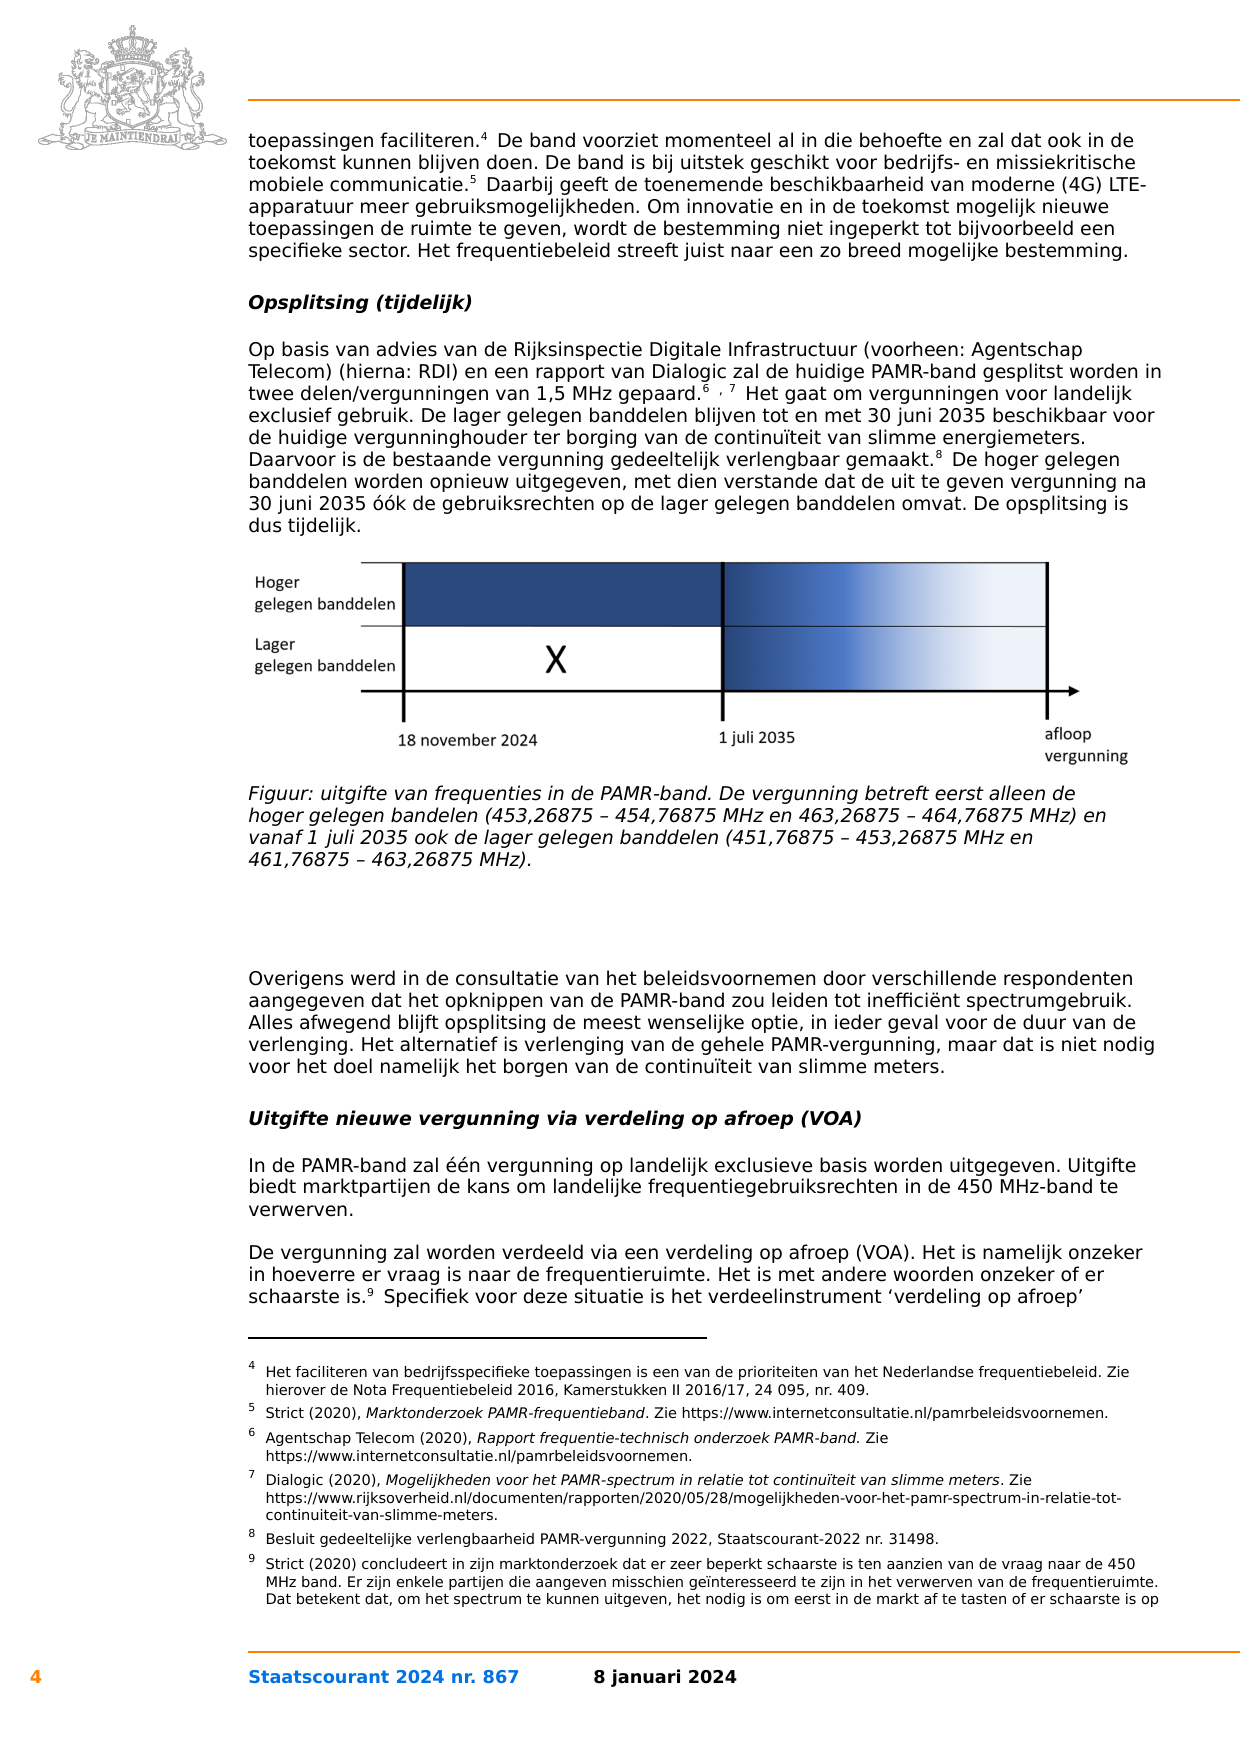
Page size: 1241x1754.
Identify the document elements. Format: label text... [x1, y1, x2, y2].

text Dialogic (2020), Mogelijkheden voor het PAMR-spectrum in relatie tot continuïteit van slimme meters. Zie https://www.rijksoverheid.nl/documenten/rapporten/2020/05/28/mogelijkheden-voor-het-pamr-spectrum-in-relatie-tot-continuiteit-van-slimme-meters. [248, 1468, 1163, 1524]
text Overigens werd in de consultatie van het beleidsvoornemen door verschillende respondenten aangegeven dat het opknippen van de PAMR-band zou leiden tot inefficiënt spectrumgebruik. Alles afwegend blijft opsplitsing de meest wenselijke optie, in ieder geval voor de duur van de verlenging. Het alternatief is verlenging van de gehele PAMR-vergunning, maar dat is niet nodig voor het doel namelijk het borgen van de continuïteit van slimme meters. [248, 968, 1163, 1077]
text De vergunning zal worden verdeeld via een verdeling op afroep (VOA). Het is namelijk onzeker in hoeverre er vraag is naar de frequentieruimte. Het is met andere woorden onzeker of er schaarste is. Specifiek voor deze situatie is het verdeelinstrument ‘verdeling op afroep’ [248, 1242, 1163, 1308]
text Strict (2020), Marktonderzoek PAMR-frequentieband. Zie https://www.internetconsultatie.nl/pamrbeleidsvoornemen. [248, 1401, 1163, 1423]
text Figuur: uitgifte van frequenties in de PAMR-band. De vergunning betreft eerst alleen de hoger gelegen bandelen (453,26875 – 454,76875 MHz en 463,26875 – 464,76875 MHz) en vanaf 1 juli 2035 ook de lager gelegen banddelen (451,76875 – 453,26875 MHz en 461,76875 – 463,26875 MHz). [248, 783, 1134, 871]
text Agentschap Telecom (2020), Rapport frequentie-technisch onderzoek PAMR-band. Zie https://www.internetconsultatie.nl/pamrbeleidsvoornemen. [248, 1426, 1163, 1465]
picture [248, 558, 1134, 771]
text In de PAMR-band zal één vergunning op landelijk exclusieve basis worden uitgegeven. Uitgifte biedt marktpartijen de kans om landelijke frequentiegebruiksrechten in de 450 MHz-band te verwerven. [248, 1154, 1163, 1220]
text Op basis van advies van de Rijksinspectie Digitale Infrastructuur (voorheen: Agentschap Telecom) (hierna: RDI) en een rapport van Dialogic zal de huidige PAMR-band gesplitst worden in twee delen/vergunningen van 1,5 MHz gepaard. , Het gaat om vergunningen voor landelijk exclusief gebruik. De lager gelegen banddelen blijven tot en met 30 juni 2035 beschikbaar voor de huidige vergunninghouder ter borging van de continuïteit van slimme energiemeters. Daarvoor is de bestaande vergunning gedeeltelijk verlengbaar gemaakt. De hoger gelegen banddelen worden opnieuw uitgegeven, met dien verstande dat de uit te geven vergunning na 30 juni 2035 óók de gebruiksrechten op de lager gelegen banddelen omvat. De opsplitsing is dus tijdelijk. [248, 339, 1163, 537]
subtitle Opsplitsing (tijdelijk) [248, 292, 1163, 314]
text Het faciliteren van bedrijfsspecifieke toepassingen is een van de prioriteiten van het Nederlandse frequentiebeleid. Zie hierover de Nota Frequentiebeleid 2016, Kamerstukken II 2016/17, 24 095, nr. 409. [248, 1359, 1163, 1398]
subtitle Uitgifte nieuwe vergunning via verdeling op afroep (VOA) [248, 1107, 1163, 1129]
text toepassingen faciliteren. De band voorziet momenteel al in die behoefte en zal dat ook in de toekomst kunnen blijven doen. De band is bij uitstek geschikt voor bedrijfs- en missiekritische mobiele communicatie. Daarbij geeft de toenemende beschikbaarheid van moderne (4G) LTE-apparatuur meer gebruiksmogelijkheden. Om innovatie en in de toekomst mogelijk nieuwe toepassingen de ruimte te geven, wordt de bestemming niet ingeperkt tot bijvoorbeeld een specifieke sector. Het frequentiebeleid streeft juist naar een zo breed mogelijke bestemming. [248, 130, 1163, 262]
picture [38, 25, 227, 150]
text Besluit gedeeltelijke verlengbaarheid PAMR-vergunning 2022, Staatscourant-2022 nr. 31498. [248, 1527, 1163, 1549]
text Strict (2020) concludeert in zijn marktonderzoek dat er zeer beperkt schaarste is ten aanzien van de vraag naar de 450 MHz band. Er zijn enkele partijen die aangeven misschien geïnteresseerd te zijn in het verwerven van de frequentieruimte. Dat betekent dat, om het spectrum te kunnen uitgeven, het nodig is om eerst in de markt af te tasten of er schaarste is op [248, 1552, 1163, 1608]
